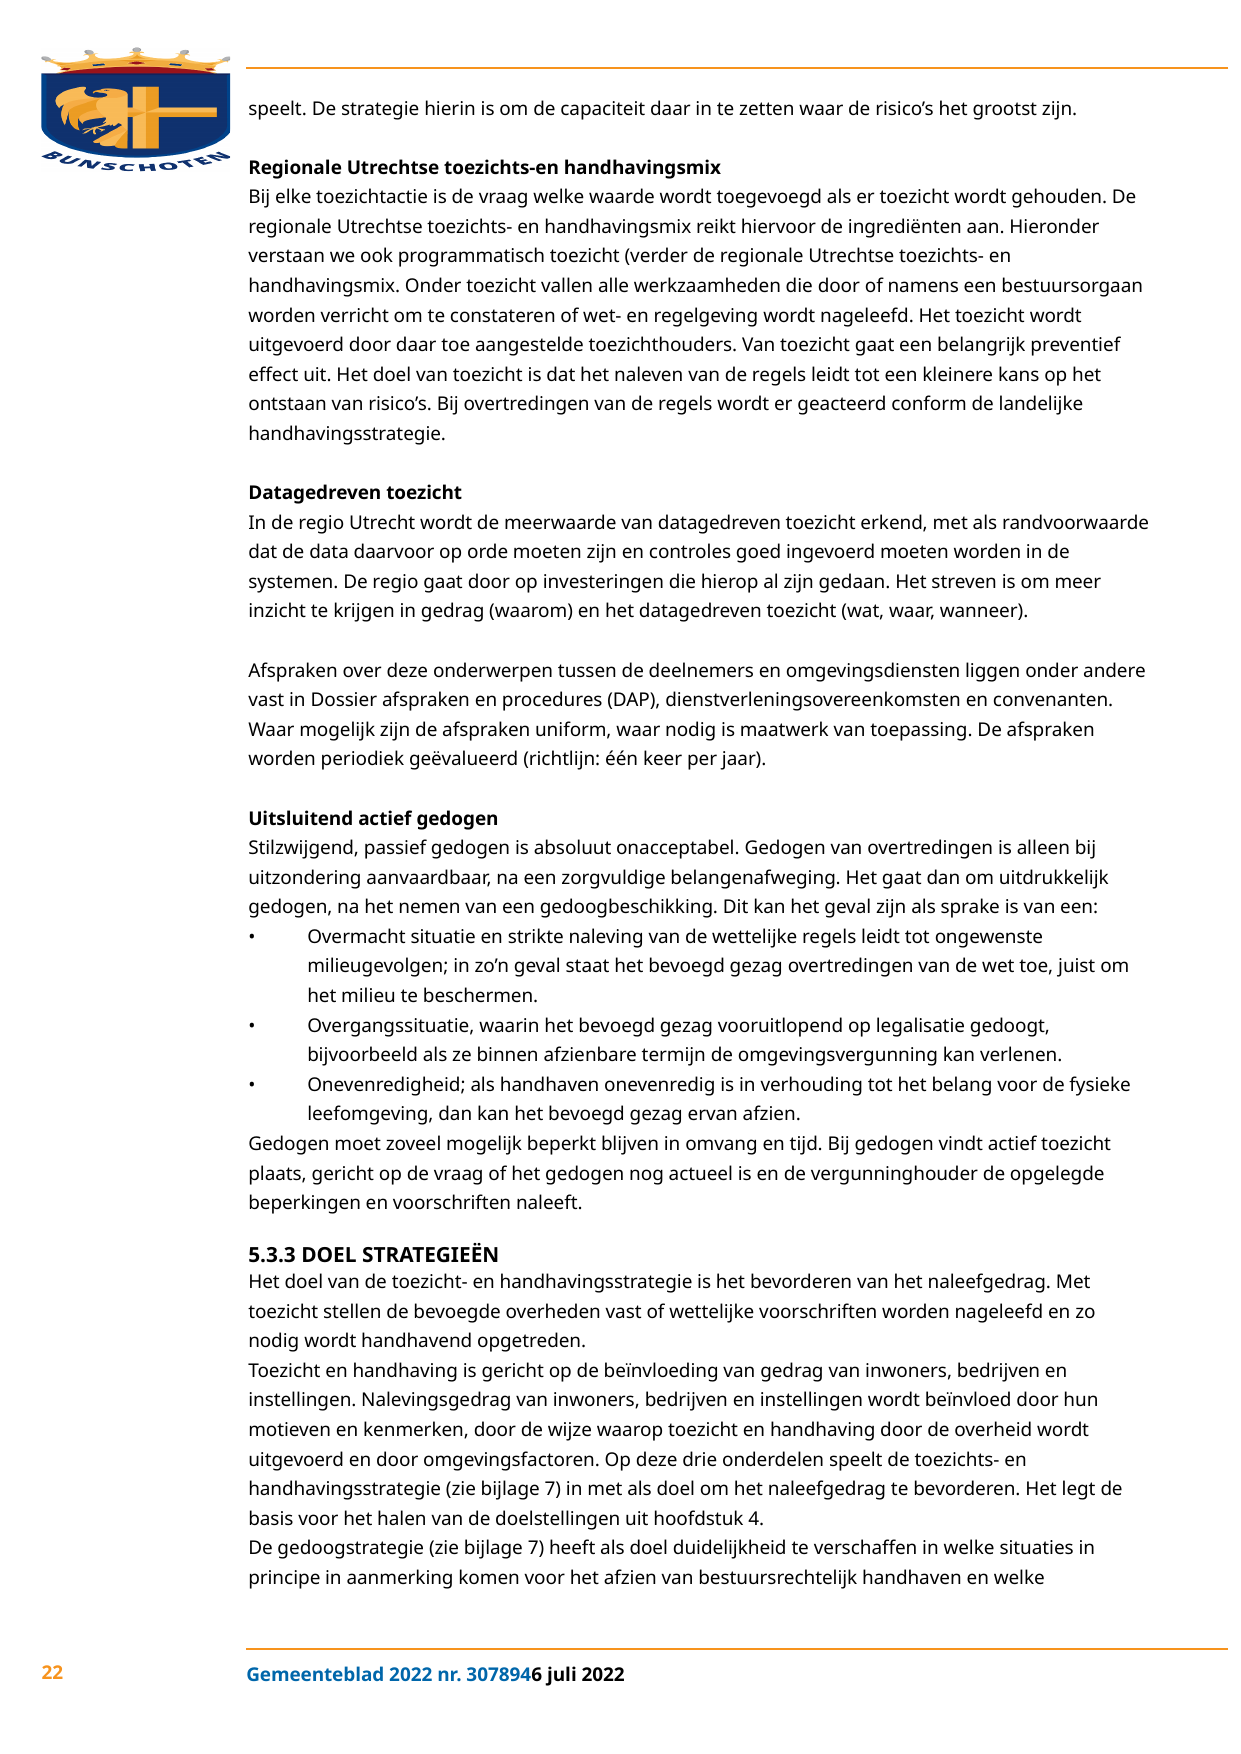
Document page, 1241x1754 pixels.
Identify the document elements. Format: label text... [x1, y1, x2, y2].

text De gedoogstrategie (zie bijlage 7) heeft als doel duidelijkheid te verschaffen in welke situaties in principe in aanmerking komen voor het afzien van bestuursrechtelijk handhaven en welke [248, 1534, 1152, 1590]
list Overmacht situatie en strikte naleving van de wettelijke regels leidt tot ongewenste milieugevolgen; in zo’n geval staat het bevoegd gezag overtredingen van de wet toe, juist om het milieu te beschermen. [248, 923, 1152, 1008]
text Het doel van de toezicht- en handhavingsstrategie is het bevorderen van het naleefgedrag. Met toezicht stellen de bevoegde overheden vast of wettelijke voorschriften worden nageleefd en zo nodig wordt handhavend opgetreden. [248, 1268, 1152, 1353]
text Stilzwijgend, passief gedogen is absoluut onacceptabel. Gedogen van overtredingen is alleen bij uitzondering aanvaardbaar, na een zorgvuldige belangenafweging. Het gaat dan om uitdrukkelijk gedogen, na het nemen van een gedoogbeschikking. Dit kan het geval zijn als sprake is van een: [248, 834, 1152, 919]
text Afspraken over deze onderwerpen tussen de deelnemers en omgevingsdiensten liggen onder andere vast in Dossier afspraken en procedures (DAP), dienstverleningsovereenkomsten en convenanten. Waar mogelijk zijn de afspraken uniform, waar nodig is maatwerk van toepassing. De afspraken worden periodiek geëvalueerd (richtlijn: één keer per jaar). [248, 657, 1152, 771]
text Datagedreven toezicht [248, 479, 1152, 505]
text Gedogen moet zoveel mogelijk beperkt blijven in omvang en tijd. Bij gedogen vindt actief toezicht plaats, gericht op de vraag of het gedogen nog actueel is en de vergunninghouder de opgelegde beperkingen en voorschriften naleeft. [248, 1130, 1152, 1215]
text 5.3.3 DOEL STRATEGIEËN [248, 1240, 1152, 1268]
list Onevenredigheid; als handhaven onevenredig is in verhouding tot het belang voor de fysieke leefomgeving, dan kan het bevoegd gezag ervan afzien. [248, 1071, 1152, 1126]
text speelt. De strategie hierin is om de capaciteit daar in te zetten waar de risico’s het grootst zijn. [248, 95, 1152, 121]
picture [41, 47, 231, 172]
text Regionale Utrechtse toezichts-en handhavingsmix [248, 154, 1152, 180]
text Bij elke toezichtactie is de vraag welke waarde wordt toegevoegd als er toezicht wordt gehouden. De regionale Utrechtse toezichts- en handhavingsmix reikt hiervoor de ingrediënten aan. Hieronder verstaan we ook programmatisch toezicht (verder de regionale Utrechtse toezichts- en handhavingsmix. Onder toezicht vallen alle werkzaamheden die door of namens een bestuursorgaan worden verricht om te constateren of wet- en regelgeving wordt nageleefd. Het toezicht wordt uitgevoerd door daar toe aangestelde toezichthouders. Van toezicht gaat een belangrijk preventief effect uit. Het doel van toezicht is dat het naleven van de regels leidt tot een kleinere kans op het ontstaan van risico’s. Bij overtredingen van de regels wordt er geacteerd conform de landelijke handhavingsstrategie. [248, 183, 1152, 446]
list Overgangssituatie, waarin het bevoegd gezag vooruitlopend op legalisatie gedoogt, bijvoorbeeld als ze binnen afzienbare termijn de omgevingsvergunning kan verlenen. [248, 1012, 1152, 1067]
text Uitsluitend actief gedogen [248, 805, 1152, 831]
text In de regio Utrecht wordt de meerwaarde van datagedreven toezicht erkend, met als randvoorwaarde dat de data daarvoor op orde moeten zijn en controles goed ingevoerd moeten worden in de systemen. De regio gaat door op investeringen die hierop al zijn gedaan. Het streven is om meer inzicht te krijgen in gedrag (waarom) en het datagedreven toezicht (wat, waar, wanneer). [248, 509, 1152, 623]
text Toezicht en handhaving is gericht op de beïnvloeding van gedrag van inwoners, bedrijven en instellingen. Nalevingsgedrag van inwoners, bedrijven en instellingen wordt beïnvloed door hun motieven en kenmerken, door de wijze waarop toezicht en handhaving door de overheid wordt uitgevoerd en door omgevingsfactoren. Op deze drie onderdelen speelt de toezichts- en handhavingsstrategie (zie bijlage 7) in met als doel om het naleefgedrag te bevorderen. Het legt de basis voor het halen van de doelstellingen uit hoofdstuk 4. [248, 1357, 1152, 1531]
